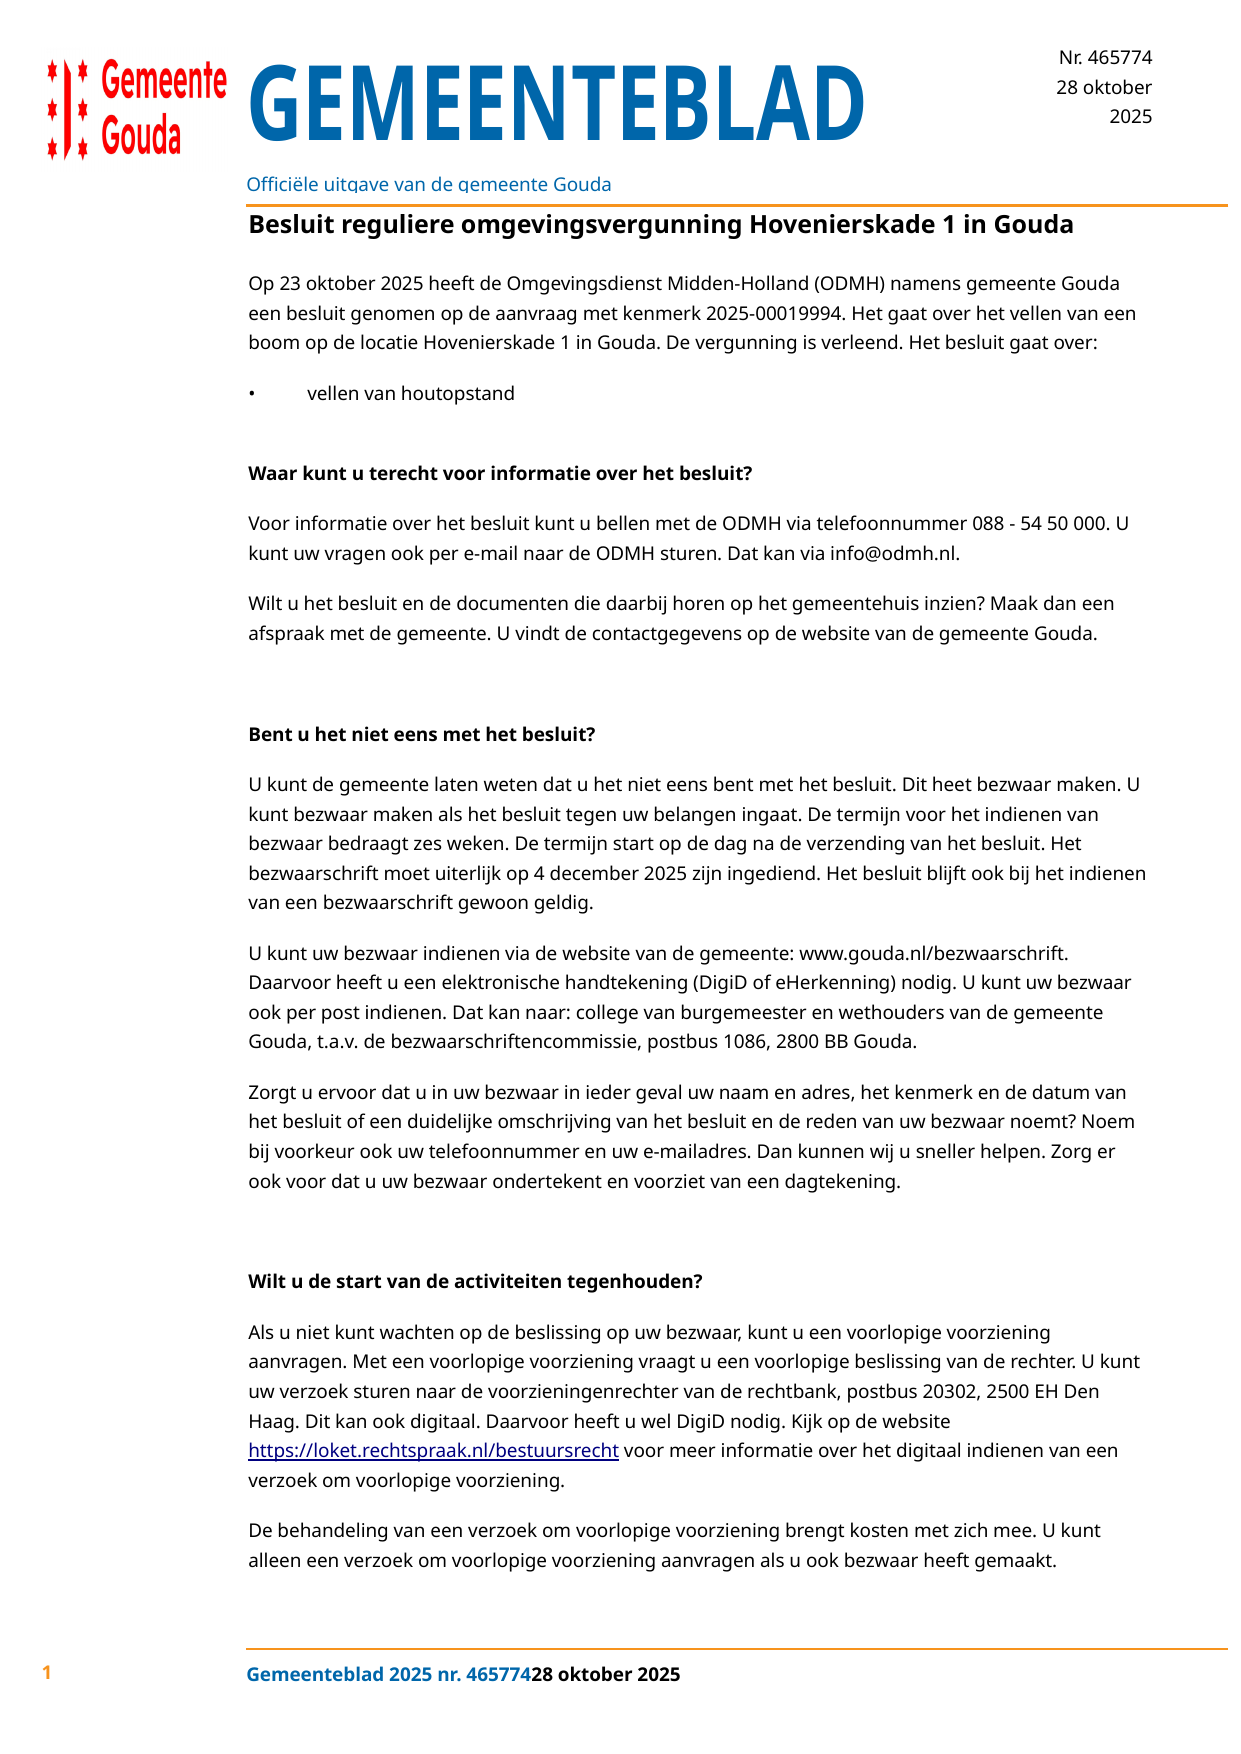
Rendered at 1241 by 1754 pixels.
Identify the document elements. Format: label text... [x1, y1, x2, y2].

list vellen van houtopstand [248, 380, 1152, 406]
text Voor informatie over het besluit kunt u bellen met de ODMH via telefoonnummer 088 - 54 50 000. U kunt uw vragen ook per e-mail naar de ODMH sturen. Dat kan via info@odmh.nl. [248, 510, 1152, 566]
text Op 23 oktober 2025 heeft de Omgevingsdienst Midden-Holland (ODMH) namens gemeente Gouda een besluit genomen op de aanvraag met kenmerk 2025-00019994. Het gaat over het vellen van een boom op de locatie Hovenierskade 1 in Gouda. De vergunning is verleend. Het besluit gaat over: [248, 270, 1152, 355]
text Zorgt u ervoor dat u in uw bezwaar in ieder geval uw naam en adres, het kenmerk en de datum van het besluit of een duidelijke omschrijving van het besluit en de reden van uw bezwaar noemt? Noem bij voorkeur ook uw telefoonnummer en uw e-mailadres. Dan kunnen wij u sneller helpen. Zorg er ook voor dat u uw bezwaar ondertekent en voorziet van een dagtekening. [248, 1079, 1152, 1193]
picture [41, 47, 231, 172]
text U kunt de gemeente laten weten dat u het niet eens bent met het besluit. Dit heet bezwaar maken. U kunt bezwaar maken als het besluit tegen uw belangen ingaat. De termijn voor het indienen van bezwaar bedraagt zes weken. De termijn start op de dag na de verzending van het besluit. Het bezwaarschrift moet uiterlijk op 4 december 2025 zijn ingediend. Het besluit blijft ook bij het indienen van een bezwaarschrift gewoon geldig. [248, 771, 1152, 915]
text U kunt uw bezwaar indienen via de website van de gemeente: www.gouda.nl/bezwaarschrift. Daarvoor heeft u een elektronische handtekening (DigiD of eHerkenning) nodig. U kunt uw bezwaar ook per post indienen. Dat kan naar: college van burgemeester en wethouders van de gemeente Gouda, t.a.v. de bezwaarschriftencommissie, postbus 1086, 2800 BB Gouda. [248, 940, 1152, 1054]
text De behandeling van een verzoek om voorlopige voorziening brengt kosten met zich mee. U kunt alleen een verzoek om voorlopige voorziening aanvragen als u ook bezwaar heeft gemaakt. [248, 1517, 1152, 1573]
text Wilt u de start van de activiteiten tegenhouden? [248, 1269, 1152, 1294]
text Waar kunt u terecht voor informatie over het besluit? [248, 460, 1152, 486]
text Wilt u het besluit en de documenten die daarbij horen op het gemeentehuis inzien? Maak dan een afspraak met de gemeente. U vindt de contactgegevens op de website van de gemeente Gouda. [248, 590, 1152, 646]
text Besluit reguliere omgevingsvergunning Hovenierskade 1 in Gouda [248, 207, 1152, 241]
text Als u niet kunt wachten op de beslissing op uw bezwaar, kunt u een voorlopige voorziening aanvragen. Met een voorlopige voorziening vraagt u een voorlopige beslissing van de rechter. U kunt uw verzoek sturen naar de voorzieningenrechter van de rechtbank, postbus 20302, 2500 EH Den Haag. Dit kan ook digitaal. Daarvoor heeft u wel DigiD nodig. Kijk op de website https://loket.rechtspraak.nl/bestuursrecht voor meer informatie over het digitaal indienen van een verzoek om voorlopige voorziening. [248, 1319, 1152, 1493]
text Bent u het niet eens met het besluit? [248, 721, 1152, 746]
